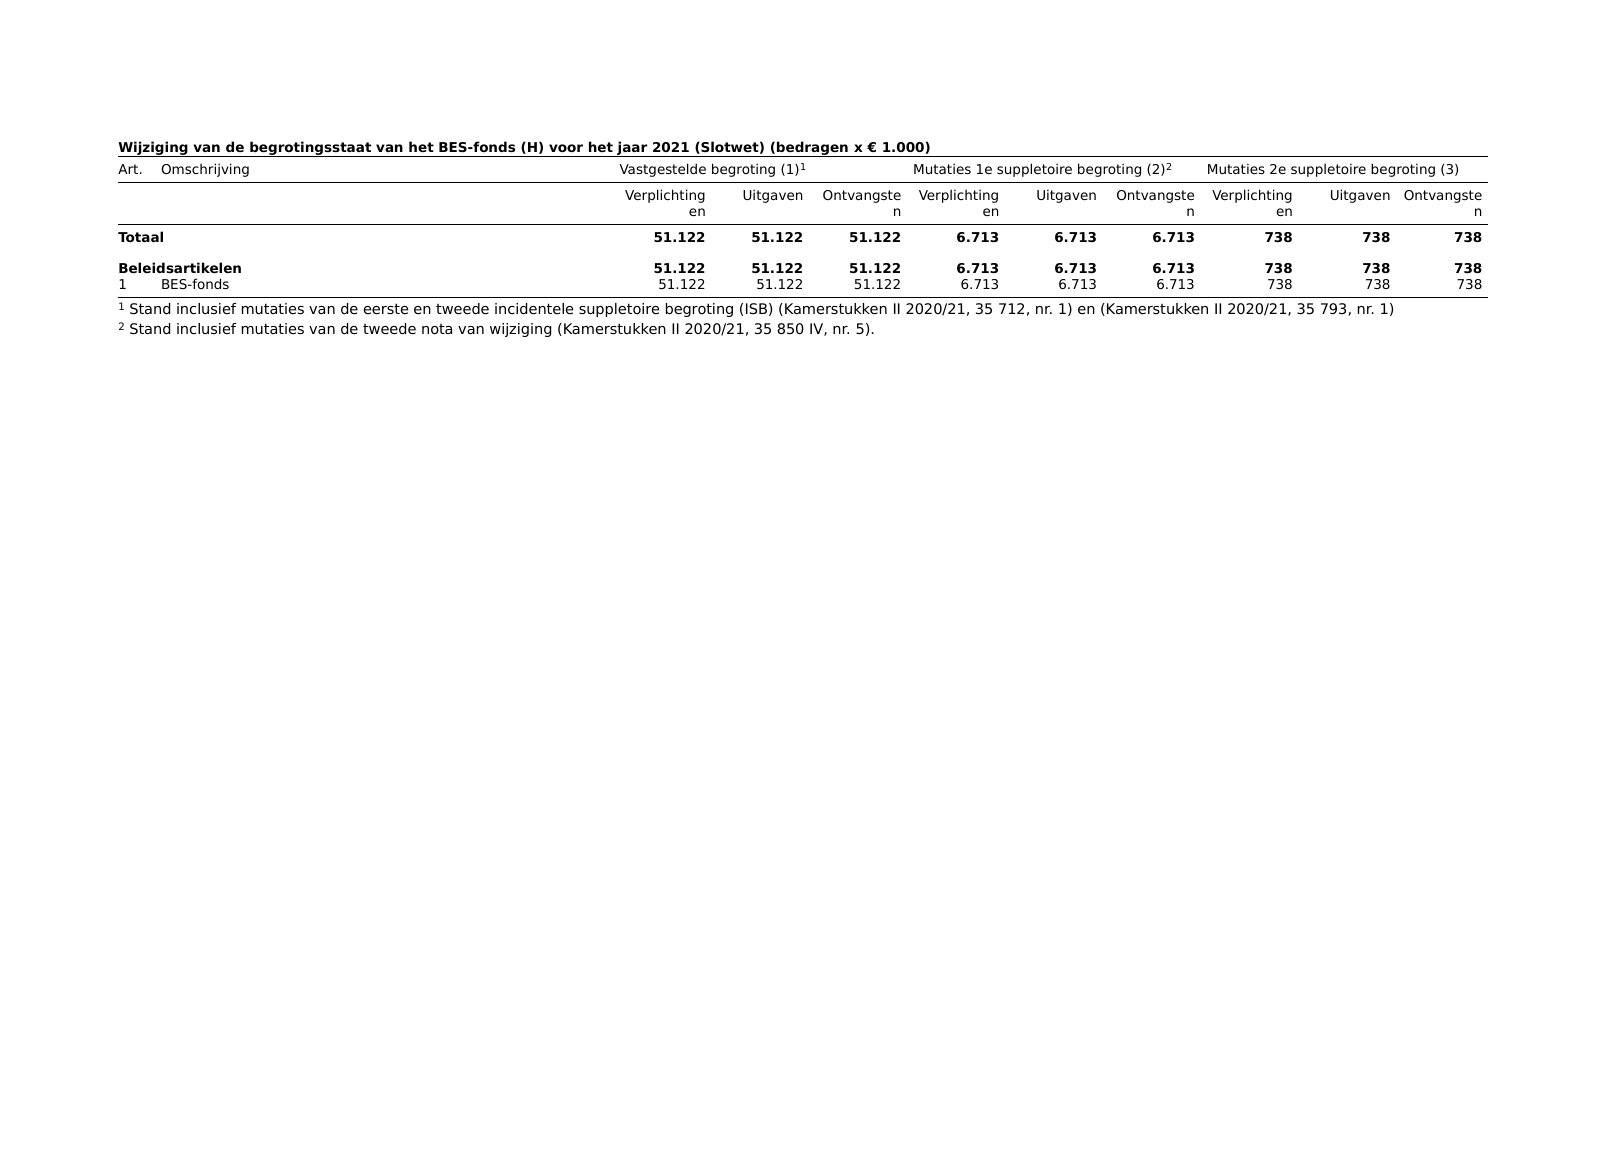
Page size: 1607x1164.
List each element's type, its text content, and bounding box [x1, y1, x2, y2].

table_header Wijziging van de begrotingsstaat van het BES-fonds (H) voor het jaar 2021 (Slotwet) (bedragen x € 1.000) [118, 140, 1488, 156]
table_cell [118, 183, 155, 224]
table_cell [1201, 245, 1298, 261]
table_cell 738 [1201, 277, 1298, 297]
table_cell 51.122 [809, 225, 907, 245]
table_cell 51.122 [614, 277, 711, 297]
table_cell Verplichtingen [614, 183, 711, 224]
table_cell 1 Stand inclusief mutaties van de eerste en tweede incidentele suppletoire begroting (ISB) (Kamerstukken II 2020/21, 35 712, nr. 1) en (Kamerstukken II 2020/21, 35 793, nr. 1) 2 Stand inclusief mutaties van de tweede nota van wijziging (Kamerstukken II 2020/21, 35 850 IV, nr. 5). [118, 298, 1488, 338]
table_cell [614, 245, 711, 261]
table_cell 51.122 [711, 225, 809, 245]
table_cell Mutaties 2e suppletoire begroting (3) [1201, 157, 1488, 182]
table_cell Ontvangsten [1103, 183, 1201, 224]
table_cell [1103, 245, 1201, 261]
table_cell [809, 245, 907, 261]
table_cell [711, 245, 809, 261]
table_cell 51.122 [614, 261, 711, 277]
table_cell 738 [1201, 261, 1298, 277]
table_cell 6.713 [1103, 261, 1201, 277]
table_cell 738 [1299, 225, 1396, 245]
table_cell Verplichtingen [1201, 183, 1298, 224]
table_cell 6.713 [907, 225, 1005, 245]
table_cell 6.713 [1103, 277, 1201, 297]
table_cell [1299, 245, 1396, 261]
table_cell Ontvangsten [809, 183, 907, 224]
table_cell 6.713 [907, 261, 1005, 277]
table_cell [118, 245, 155, 261]
table_cell 51.122 [711, 277, 809, 297]
table_cell 6.713 [1005, 261, 1103, 277]
table_cell [155, 245, 613, 261]
table_cell [155, 183, 613, 224]
table_cell [1396, 245, 1488, 261]
table_cell 6.713 [1005, 277, 1103, 297]
table_cell 51.122 [809, 261, 907, 277]
table_cell 6.713 [1005, 225, 1103, 245]
table_cell 1 [118, 277, 155, 297]
table_cell 738 [1299, 261, 1396, 277]
table_cell 738 [1201, 225, 1298, 245]
table_cell 6.713 [1103, 225, 1201, 245]
table_cell 51.122 [809, 277, 907, 297]
table_cell Ontvangsten [1396, 183, 1488, 224]
table_cell Totaal [118, 225, 613, 245]
table_cell Vastgestelde begroting (1)1 [614, 157, 907, 182]
table_cell [1005, 245, 1103, 261]
table_cell 738 [1299, 277, 1396, 297]
table_cell Beleidsartikelen [118, 261, 613, 277]
table_cell 51.122 [614, 225, 711, 245]
table_cell BES-fonds [155, 277, 613, 297]
table_cell Uitgaven [1005, 183, 1103, 224]
table_cell Uitgaven [1299, 183, 1396, 224]
table_cell Mutaties 1e suppletoire begroting (2)2 [907, 157, 1201, 182]
table_cell 738 [1396, 261, 1488, 277]
table_cell 738 [1396, 225, 1488, 245]
table_cell 738 [1396, 277, 1488, 297]
table_cell 6.713 [907, 277, 1005, 297]
table_cell Verplichtingen [907, 183, 1005, 224]
table_cell [907, 245, 1005, 261]
table_cell 51.122 [711, 261, 809, 277]
table_cell Art. [118, 157, 155, 182]
table_cell Uitgaven [711, 183, 809, 224]
table_cell Omschrijving [155, 157, 613, 182]
